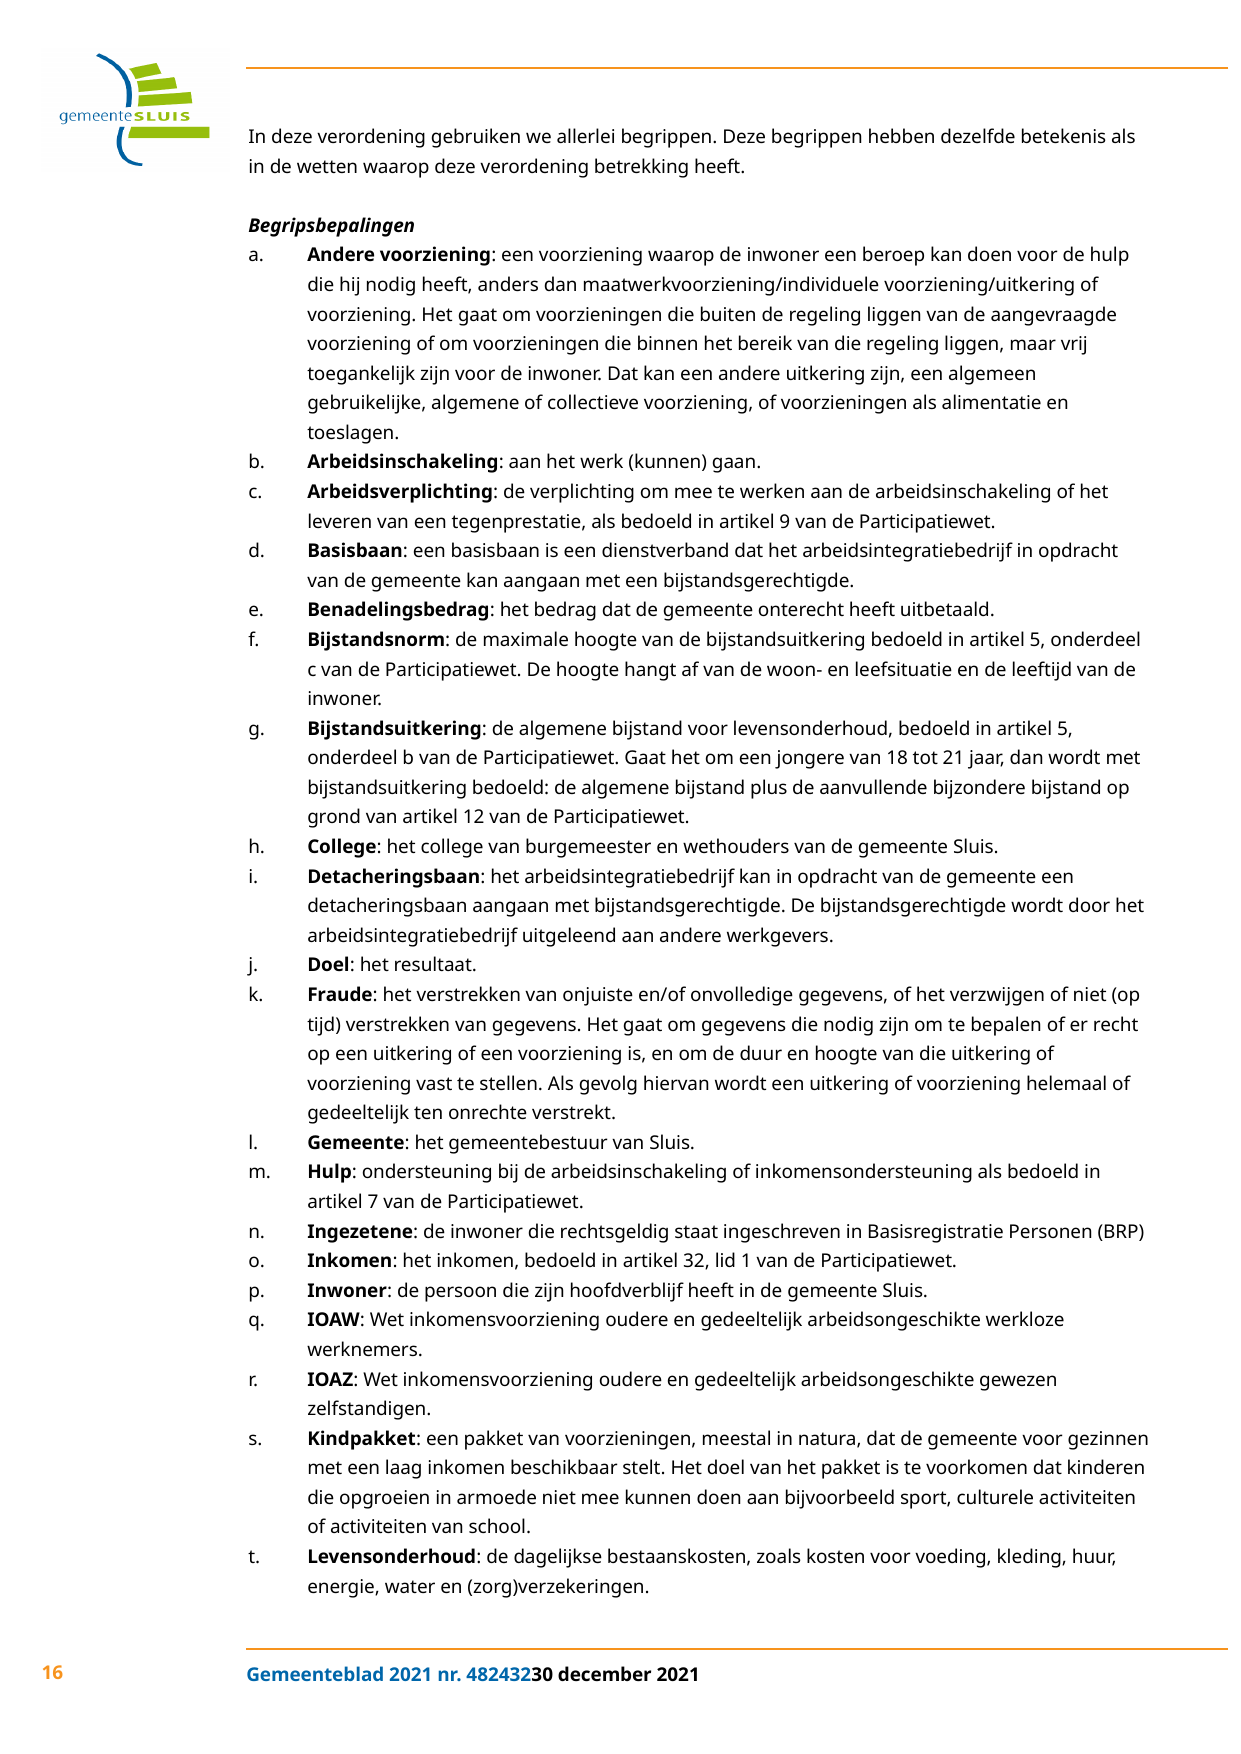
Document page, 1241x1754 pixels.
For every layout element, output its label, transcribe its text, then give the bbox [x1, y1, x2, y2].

list Andere voorziening: een voorziening waarop de inwoner een beroep kan doen voor de hulp die hij nodig heeft, anders dan maatwerkvoorziening/individuele voorziening/uitkering of voorziening. Het gaat om voorzieningen die buiten de regeling liggen van de aangevraagde voorziening of om voorzieningen die binnen het bereik van die regeling liggen, maar vrij toegankelijk zijn voor de inwoner. Dat kan een andere uitkering zijn, een algemeen gebruikelijke, algemene of collectieve voorziening, of voorzieningen als alimentatie en toeslagen. [248, 242, 1152, 445]
text In deze verordening gebruiken we allerlei begrippen. Deze begrippen hebben dezelfde betekenis als in de wetten waarop deze verordening betrekking heeft. [248, 123, 1152, 178]
list Hulp: ondersteuning bij de arbeidsinschakeling of inkomensondersteuning als bedoeld in artikel 7 van de Participatiewet. [248, 1159, 1152, 1214]
list Doel: het resultaat. [248, 952, 1152, 977]
list Detacheringsbaan: het arbeidsintegratiebedrijf kan in opdracht van de gemeente een detacheringsbaan aangaan met bijstandsgerechtigde. De bijstandsgerechtigde wordt door het arbeidsintegratiebedrijf uitgeleend aan andere werkgevers. [248, 863, 1152, 948]
list Gemeente: het gemeentebestuur van Sluis. [248, 1129, 1152, 1155]
list IOAW: Wet inkomensvoorziening oudere en gedeeltelijk arbeidsongeschikte werkloze werknemers. [248, 1307, 1152, 1362]
list College: het college van burgemeester en wethouders van de gemeente Sluis. [248, 833, 1152, 859]
text Begripsbepalingen [248, 212, 1152, 238]
list Basisbaan: een basisbaan is een dienstverband dat het arbeidsintegratiebedrijf in opdracht van de gemeente kan aangaan met een bijstandsgerechtigde. [248, 537, 1152, 593]
list Arbeidsinschakeling: aan het werk (kunnen) gaan. [248, 449, 1152, 474]
list Ingezetene: de inwoner die rechtsgeldig staat ingeschreven in Basisregistratie Personen (BRP) [248, 1218, 1152, 1243]
list Bijstandsuitkering: de algemene bijstand voor levensonderhoud, bedoeld in artikel 5, onderdeel b van de Participatiewet. Gaat het om een jongere van 18 tot 21 jaar, dan wordt met bijstandsuitkering bedoeld: de algemene bijstand plus de aanvullende bijzondere bijstand op grond van artikel 12 van de Participatiewet. [248, 715, 1152, 829]
list Benadelingsbedrag: het bedrag dat de gemeente onterecht heeft uitbetaald. [248, 597, 1152, 622]
list Bijstandsnorm: de maximale hoogte van de bijstandsuitkering bedoeld in artikel 5, onderdeel c van de Participatiewet. De hoogte hangt af van de woon- en leefsituatie en de leeftijd van de inwoner. [248, 626, 1152, 711]
list Kindpakket: een pakket van voorzieningen, meestal in natura, dat de gemeente voor gezinnen met een laag inkomen beschikbaar stelt. Het doel van het pakket is te voorkomen dat kinderen die opgroeien in armoede niet mee kunnen doen aan bijvoorbeeld sport, culturele activiteiten of activiteiten van school. [248, 1425, 1152, 1539]
list Levensonderhoud: de dagelijkse bestaanskosten, zoals kosten voor voeding, kleding, huur, energie, water en (zorg)verzekeringen. [248, 1543, 1152, 1598]
picture [41, 47, 231, 172]
list Inwoner: de persoon die zijn hoofdverblijf heeft in de gemeente Sluis. [248, 1277, 1152, 1303]
list Inkomen: het inkomen, bedoeld in artikel 32, lid 1 van de Participatiewet. [248, 1247, 1152, 1273]
list IOAZ: Wet inkomensvoorziening oudere en gedeeltelijk arbeidsongeschikte gewezen zelfstandigen. [248, 1366, 1152, 1421]
list Arbeidsverplichting: de verplichting om mee te werken aan de arbeidsinschakeling of het leveren van een tegenprestatie, als bedoeld in artikel 9 van de Participatiewet. [248, 478, 1152, 533]
list Fraude: het verstrekken van onjuiste en/of onvolledige gegevens, of het verzwijgen of niet (op tijd) verstrekken van gegevens. Het gaat om gegevens die nodig zijn om te bepalen of er recht op een uitkering of een voorziening is, en om de duur en hoogte van die uitkering of voorziening vast te stellen. Als gevolg hiervan wordt een uitkering of voorziening helemaal of gedeeltelijk ten onrechte verstrekt. [248, 981, 1152, 1125]
